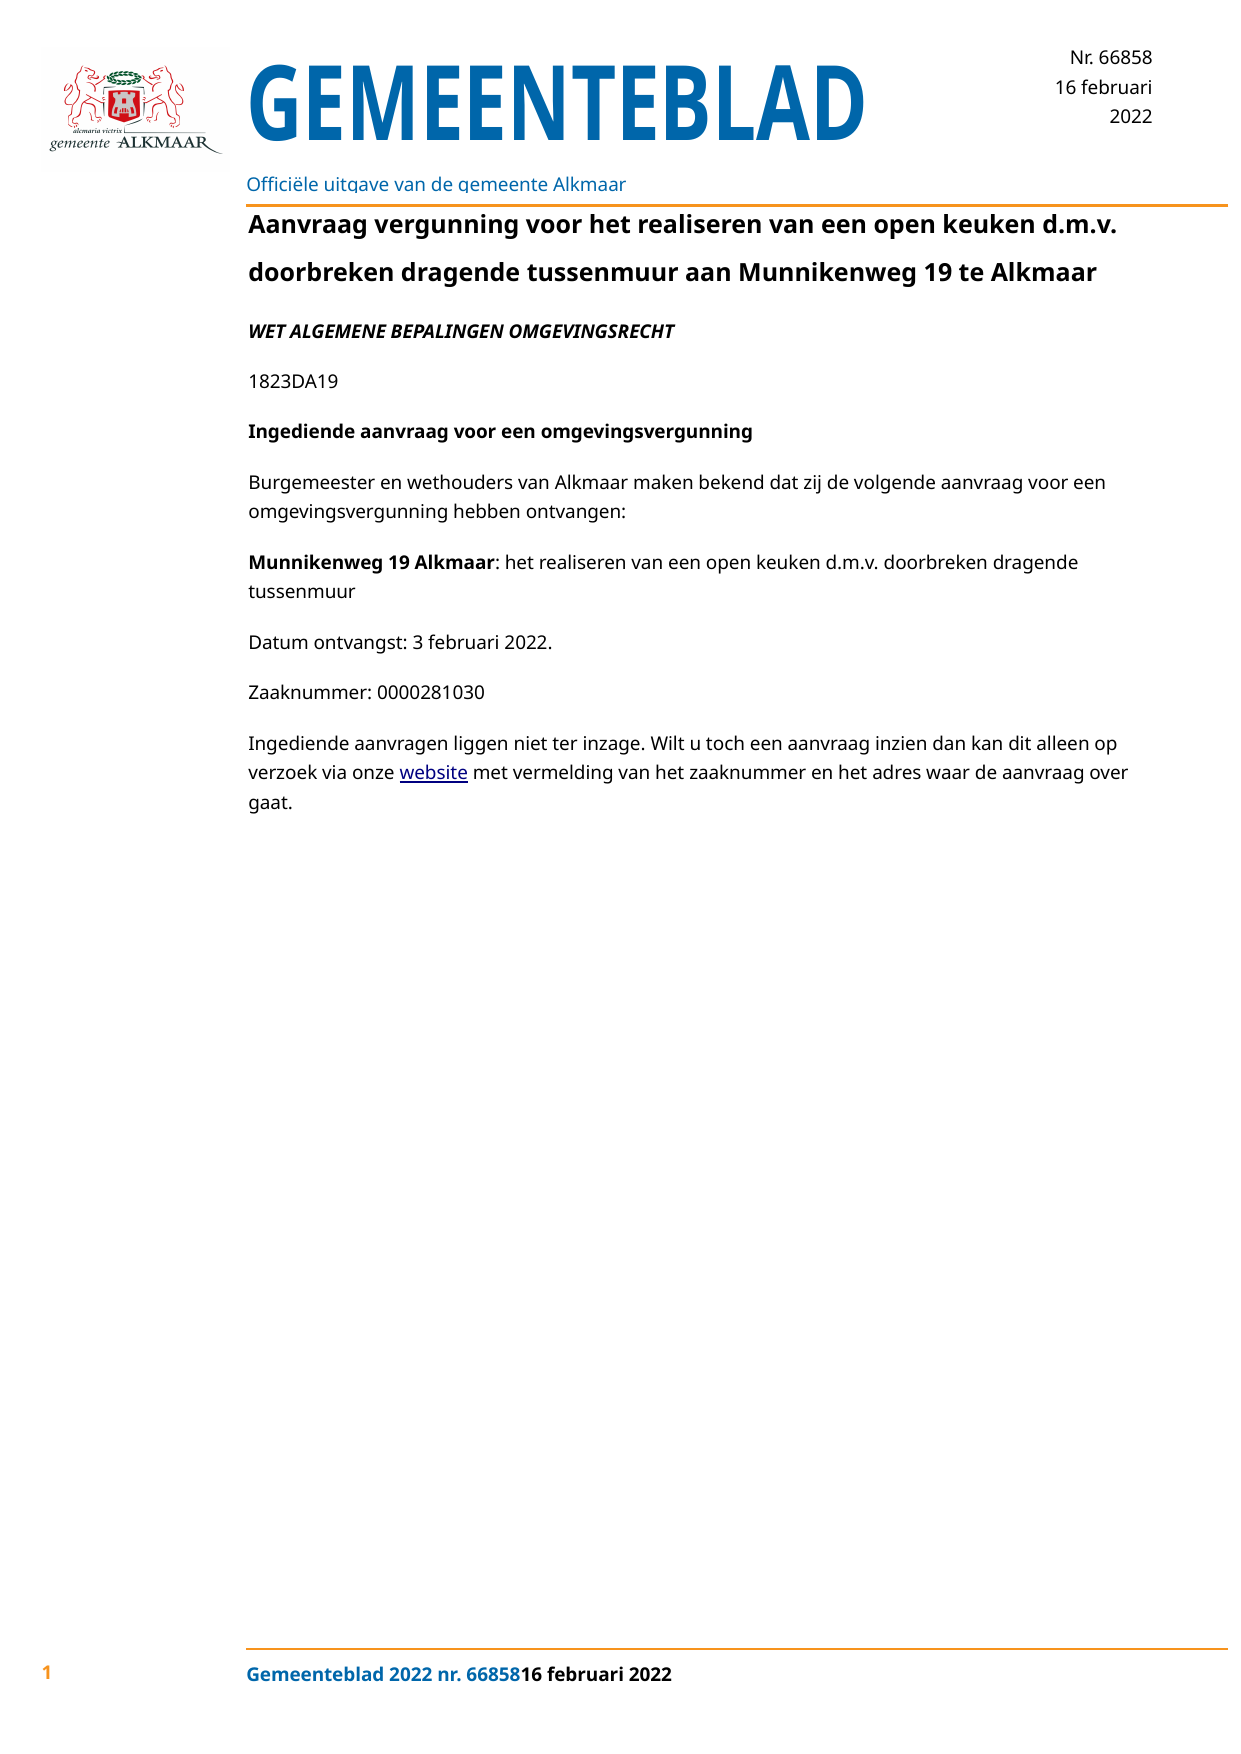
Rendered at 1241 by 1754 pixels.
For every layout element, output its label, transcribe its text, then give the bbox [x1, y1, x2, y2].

text WET ALGEMENE BEPALINGEN OMGEVINGSRECHT [248, 318, 1152, 344]
text Ingediende aanvraag voor een omgevingsvergunning [248, 419, 1152, 444]
text Ingediende aanvragen liggen niet ter inzage. Wilt u toch een aanvraag inzien dan kan dit alleen op verzoek via onze website met vermelding van het zaaknummer en het adres waar de aanvraag over gaat. [248, 730, 1152, 815]
text Burgemeester en wethouders van Alkmaar maken bekend dat zij de volgende aanvraag voor een omgevingsvergunning hebben ontvangen: [248, 469, 1152, 524]
text 1823DA19 [248, 368, 1152, 394]
text Aanvraag vergunning voor het realiseren van een open keuken d.m.v. doorbreken dragende tussenmuur aan Munnikenweg 19 te Alkmaar [248, 207, 1152, 288]
text Zaaknummer: 0000281030 [248, 679, 1152, 705]
text Datum ontvangst: 3 februari 2022. [248, 629, 1152, 655]
picture [41, 47, 231, 172]
text Munnikenweg 19 Alkmaar: het realiseren van een open keuken d.m.v. doorbreken dragende tussenmuur [248, 549, 1152, 604]
